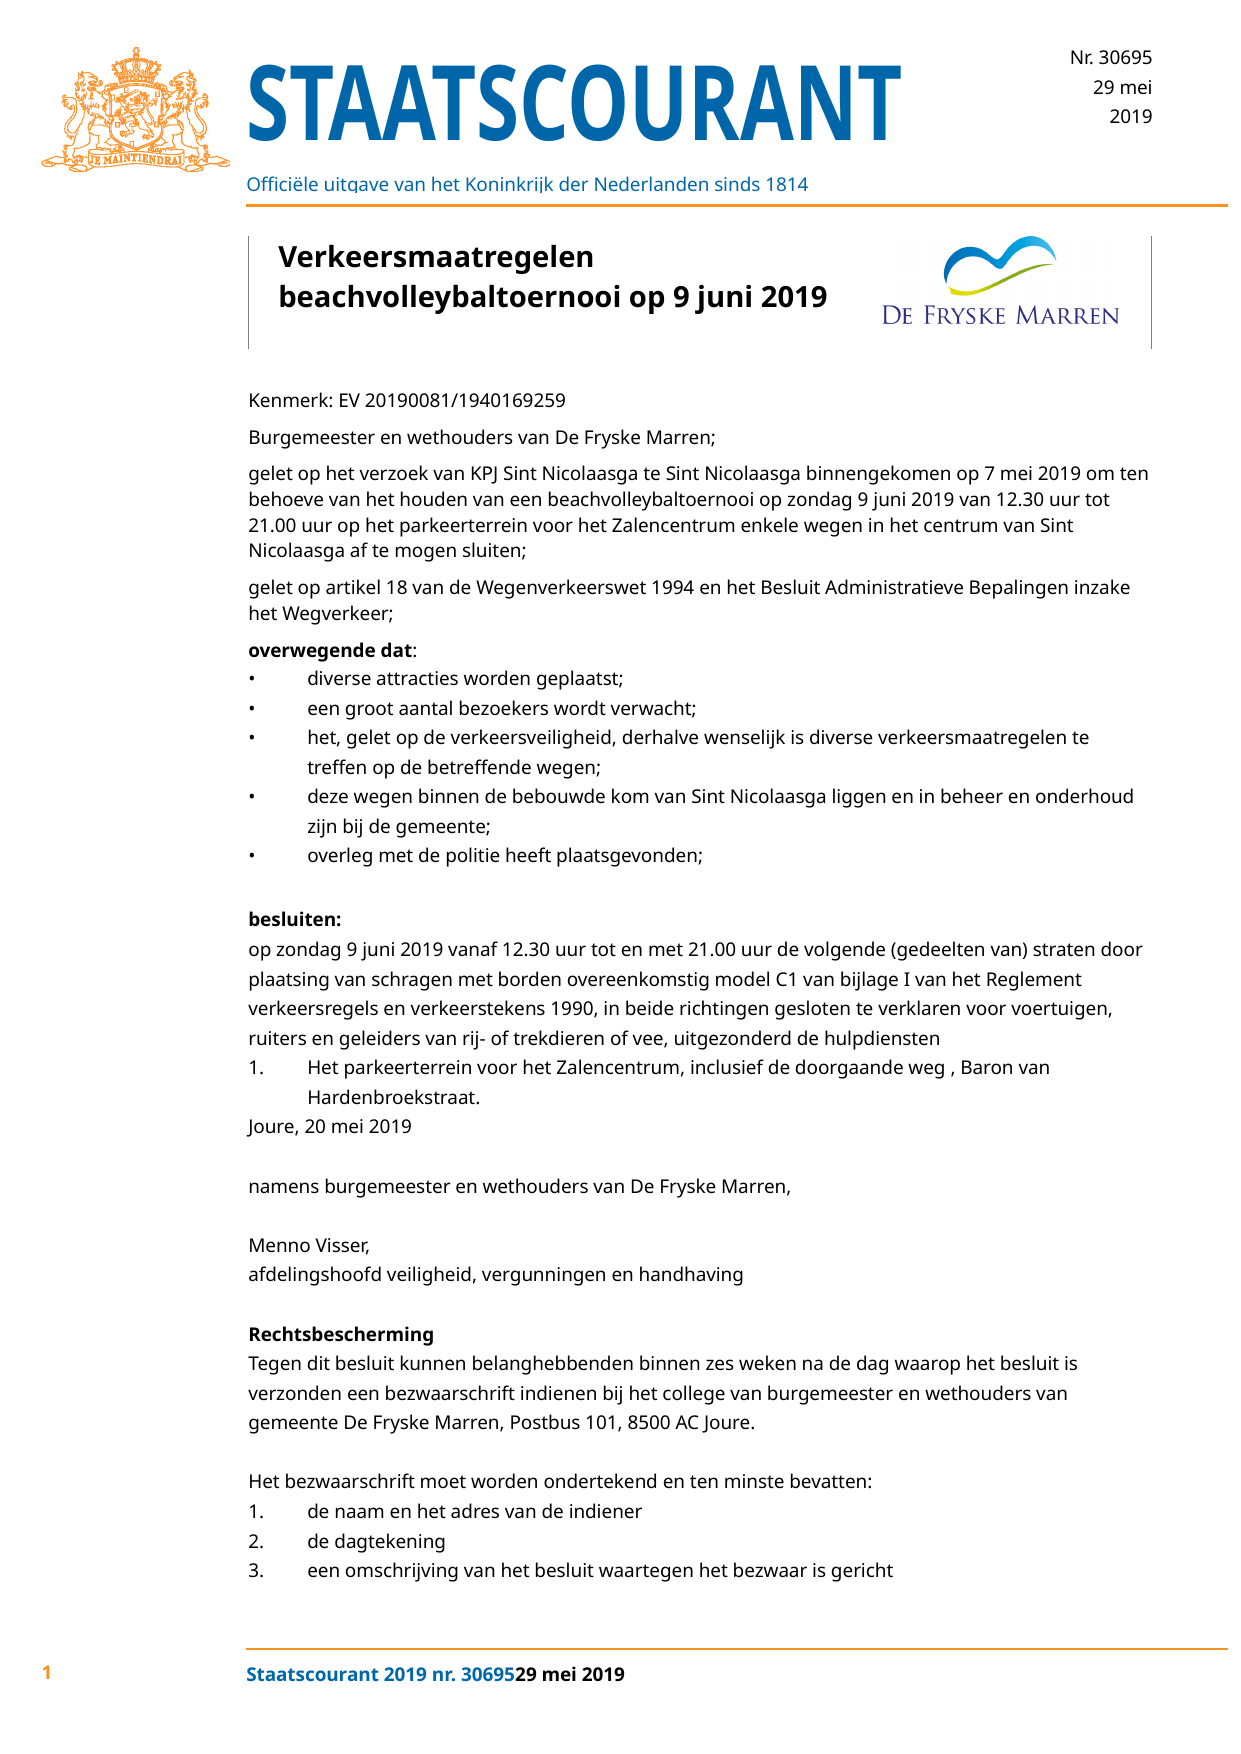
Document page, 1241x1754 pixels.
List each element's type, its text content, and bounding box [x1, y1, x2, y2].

text Menno Visser, [248, 1232, 1152, 1258]
text overwegende dat: [248, 637, 1152, 662]
list het, gelet op de verkeersveiligheid, derhalve wenselijk is diverse verkeersmaatregelen te treffen op de betreffende wegen; [248, 724, 1152, 779]
text Burgemeester en wethouders van De Fryske Marren; [248, 424, 1152, 449]
text gelet op het verzoek van KPJ Sint Nicolaasga te Sint Nicolaasga binnengekomen op 7 mei 2019 om ten behoeve van het houden van een beachvolleybaltoernooi op zondag 9 juni 2019 van 12.30 uur tot 21.00 uur op het parkeerterrein voor het Zalencentrum enkele wegen in het centrum van Sint Nicolaasga af te mogen sluiten; [248, 461, 1152, 563]
table_header [850, 236, 1151, 349]
text op zondag 9 juni 2019 vanaf 12.30 uur tot en met 21.00 uur de volgende (gedeelten van) straten door plaatsing van schragen met borden overeenkomstig model C1 van bijlage I van het Reglement verkeersregels en verkeerstekens 1990, in beide richtingen gesloten te verklaren voor voertuigen, ruiters en geleiders van rij- of trekdieren of vee, uitgezonderd de hulpdiensten [248, 936, 1152, 1051]
list een omschrijving van het besluit waartegen het bezwaar is gericht [248, 1557, 1152, 1583]
picture [882, 236, 1119, 324]
text Het bezwaarschrift moet worden ondertekend en ten minste bevatten: [248, 1469, 1152, 1494]
text Kenmerk: EV 20190081/1940169259 [248, 387, 1152, 413]
table_header Verkeersmaatregelen beachvolleybaltoernooi op 9 juni 2019 [249, 236, 850, 349]
picture [41, 47, 231, 172]
text afdelingshoofd veiligheid, vergunningen en handhaving [248, 1262, 1152, 1287]
text Joure, 20 mei 2019 [248, 1114, 1152, 1139]
list deze wegen binnen de bebouwde kom van Sint Nicolaasga liggen en in beheer en onderhoud zijn bij de gemeente; [248, 783, 1152, 839]
list een groot aantal bezoekers wordt verwacht; [248, 695, 1152, 720]
list de naam en het adres van de indiener [248, 1498, 1152, 1524]
text Rechtsbescherming [248, 1321, 1152, 1346]
text Tegen dit besluit kunnen belanghebbenden binnen zes weken na de dag waarop het besluit is verzonden een bezwaarschrift indienen bij het college van burgemeester en wethouders van gemeente De Fryske Marren, Postbus 101, 8500 AC Joure. [248, 1350, 1152, 1435]
text gelet op artikel 18 van de Wegenverkeerswet 1994 en het Besluit Administratieve Bepalingen inzake het Wegverkeer; [248, 574, 1152, 626]
text namens burgemeester en wethouders van De Fryske Marren, [248, 1173, 1152, 1198]
text besluiten: [248, 907, 1152, 932]
list diverse attracties worden geplaatst; [248, 665, 1152, 691]
list overleg met de politie heeft plaatsgevonden; [248, 843, 1152, 868]
list de dagtekening [248, 1528, 1152, 1553]
list Het parkeerterrein voor het Zalencentrum, inclusief de doorgaande weg , Baron van Hardenbroekstraat. [248, 1054, 1152, 1110]
